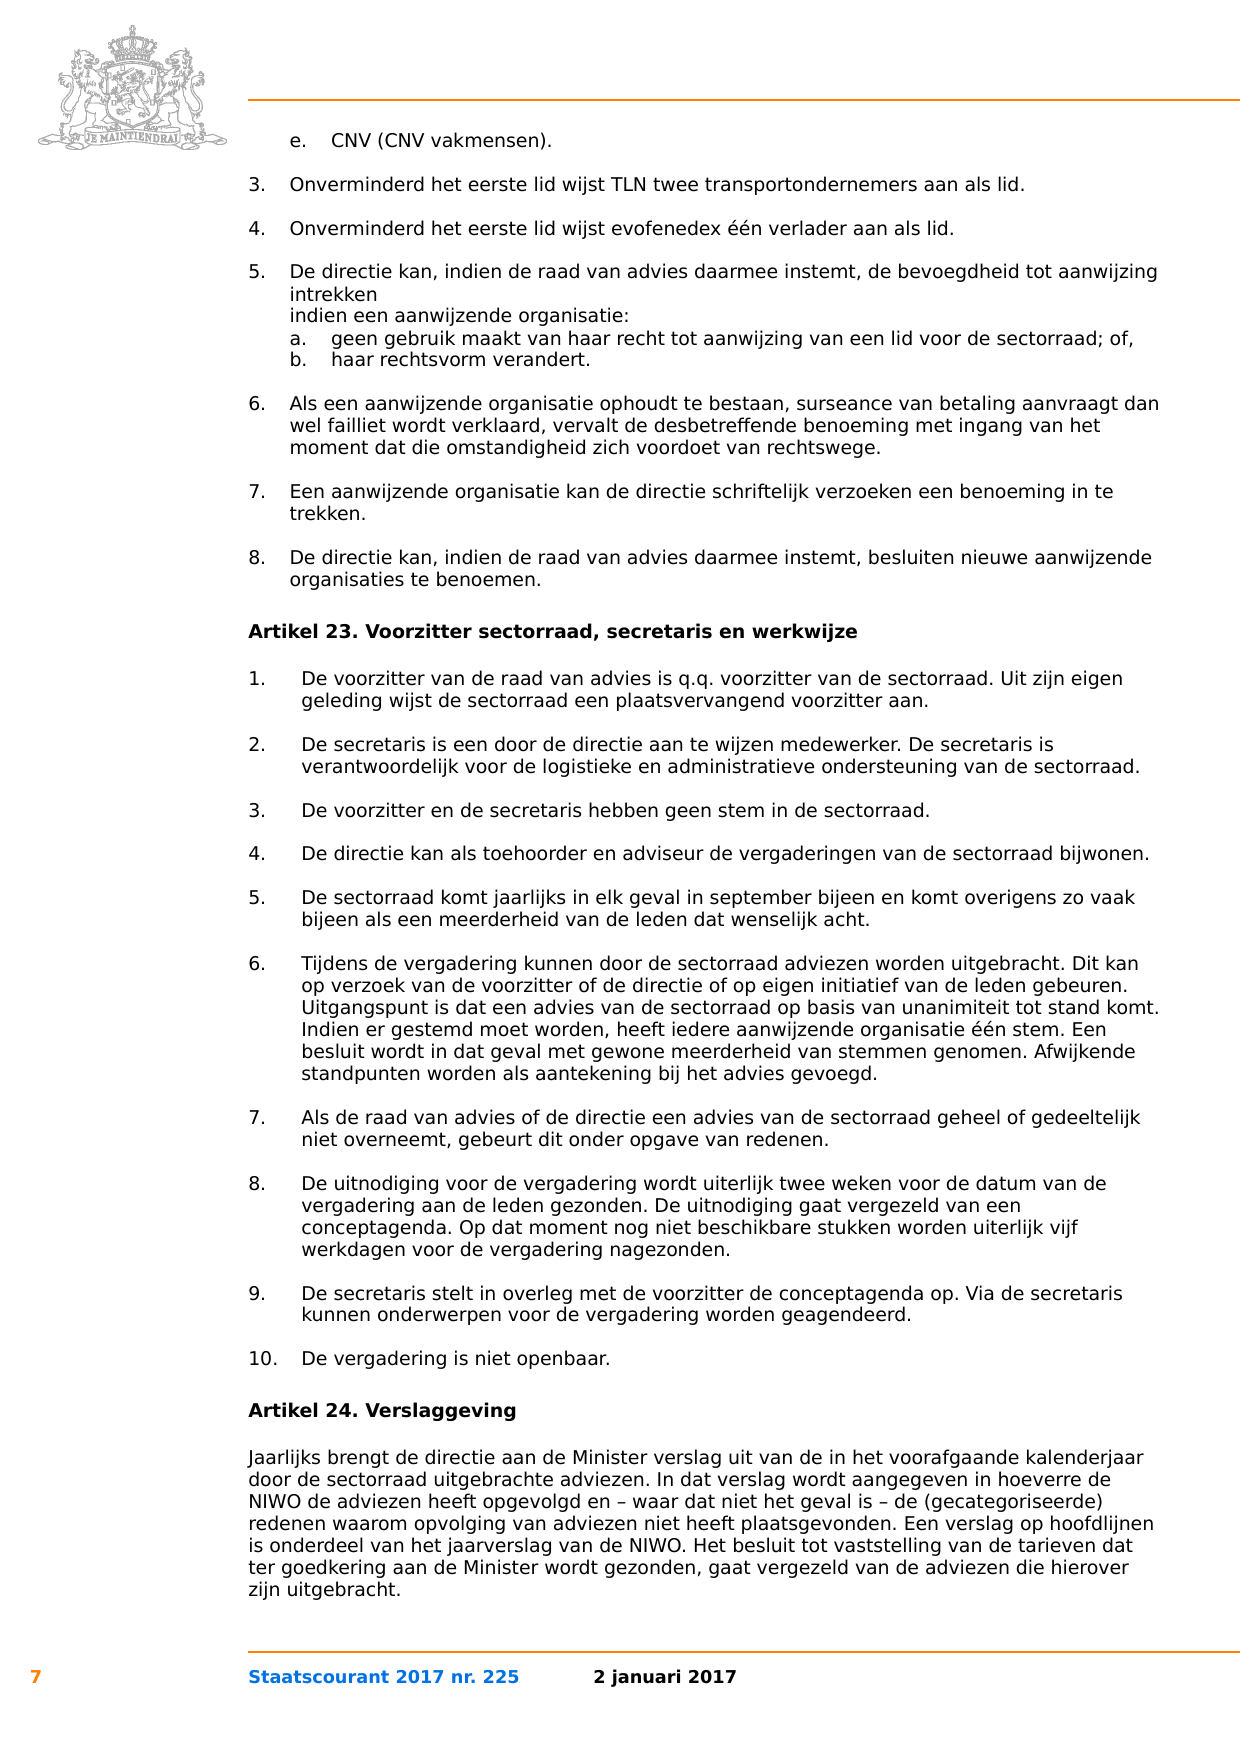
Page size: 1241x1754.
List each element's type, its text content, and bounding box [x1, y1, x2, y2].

text bijeen als een meerderheid van de leden dat wenselijk acht. [301, 909, 1163, 931]
text 2. De secretaris is een door de directie aan te wijzen medewerker. De secretaris is verantwoordelijk voor de logistieke en administratieve ondersteuning van de sectorraad. [248, 734, 1163, 778]
picture [38, 25, 227, 150]
text indien een aanwijzende organisatie: [289, 305, 1163, 327]
text 6. Als een aanwijzende organisatie ophoudt te bestaan, surseance van betaling aanvraagt dan wel failliet wordt verklaard, vervalt de desbetreffende benoeming met ingang van het moment dat die omstandigheid zich voordoet van rechtswege. [248, 393, 1163, 459]
text 7. Als de raad van advies of de directie een advies van de sectorraad geheel of gedeeltelijk niet overneemt, gebeurt dit onder opgave van redenen. [248, 1107, 1163, 1151]
text 3. Onverminderd het eerste lid wijst TLN twee transportondernemers aan als lid. [248, 174, 1163, 196]
subtitle Artikel 23. Voorzitter sectorraad, secretaris en werkwijze [248, 621, 1163, 643]
text a. geen gebruik maakt van haar recht tot aanwijzing van een lid voor de sectorraad; of, [289, 327, 1163, 349]
subtitle Artikel 24. Verslaggeving [248, 1400, 1163, 1422]
text 6. Tijdens de vergadering kunnen door de sectorraad adviezen worden uitgebracht. Dit kan op verzoek van de voorzitter of de directie of op eigen initiatief van de leden gebeuren. Uitgangspunt is dat een advies van de sectorraad op basis van unanimiteit tot stand komt. Indien er gestemd moet worden, heeft iedere aanwijzende organisatie één stem. Een besluit wordt in dat geval met gewone meerderheid van stemmen genomen. Afwijkende standpunten worden als aantekening bij het advies gevoegd. [248, 953, 1163, 1085]
text 8. De directie kan, indien de raad van advies daarmee instemt, besluiten nieuwe aanwijzende organisaties te benoemen. [248, 547, 1163, 591]
text 4. Onverminderd het eerste lid wijst evofenedex één verlader aan als lid. [248, 218, 1163, 239]
text 7. Een aanwijzende organisatie kan de directie schriftelijk verzoeken een benoeming in te trekken. [248, 481, 1163, 525]
text 10. De vergadering is niet openbaar. [248, 1348, 1163, 1370]
text 1. De voorzitter van de raad van advies is q.q. voorzitter van de sectorraad. Uit zijn eigen geleding wijst de sectorraad een plaatsvervangend voorzitter aan. [248, 668, 1163, 712]
text 4. De directie kan als toehoorder en adviseur de vergaderingen van de sectorraad bijwonen. [248, 843, 1163, 865]
text Jaarlijks brengt de directie aan de Minister verslag uit van de in het voorafgaande kalenderjaar door de sectorraad uitgebrachte adviezen. In dat verslag wordt aangegeven in hoeverre de NIWO de adviezen heeft opgevolgd en – waar dat niet het geval is – de (gecategoriseerde) redenen waarom opvolging van adviezen niet heeft plaatsgevonden. Een verslag op hoofdlijnen is onderdeel van het jaarverslag van de NIWO. Het besluit tot vaststelling van de tarieven dat ter goedkering aan de Minister wordt gezonden, gaat vergezeld van de adviezen die hierover zijn uitgebracht. [248, 1447, 1163, 1601]
text 8. De uitnodiging voor de vergadering wordt uiterlijk twee weken voor de datum van de vergadering aan de leden gezonden. De uitnodiging gaat vergezeld van een conceptagenda. Op dat moment nog niet beschikbare stukken worden uiterlijk vijf werkdagen voor de vergadering nagezonden. [248, 1173, 1163, 1261]
text 3. De voorzitter en de secretaris hebben geen stem in de sectorraad. [248, 799, 1163, 821]
text 5. De sectorraad komt jaarlijks in elk geval in september bijeen en komt overigens zo vaak [248, 887, 1163, 909]
text 9. De secretaris stelt in overleg met de voorzitter de conceptagenda op. Via de secretaris kunnen onderwerpen voor de vergadering worden geagendeerd. [248, 1282, 1163, 1326]
text 5. De directie kan, indien de raad van advies daarmee instemt, de bevoegdheid tot aanwijzing intrekken [248, 261, 1163, 305]
text b. haar rechtsvorm verandert. [289, 349, 1163, 371]
text e. CNV (CNV vakmensen). [289, 130, 1163, 152]
